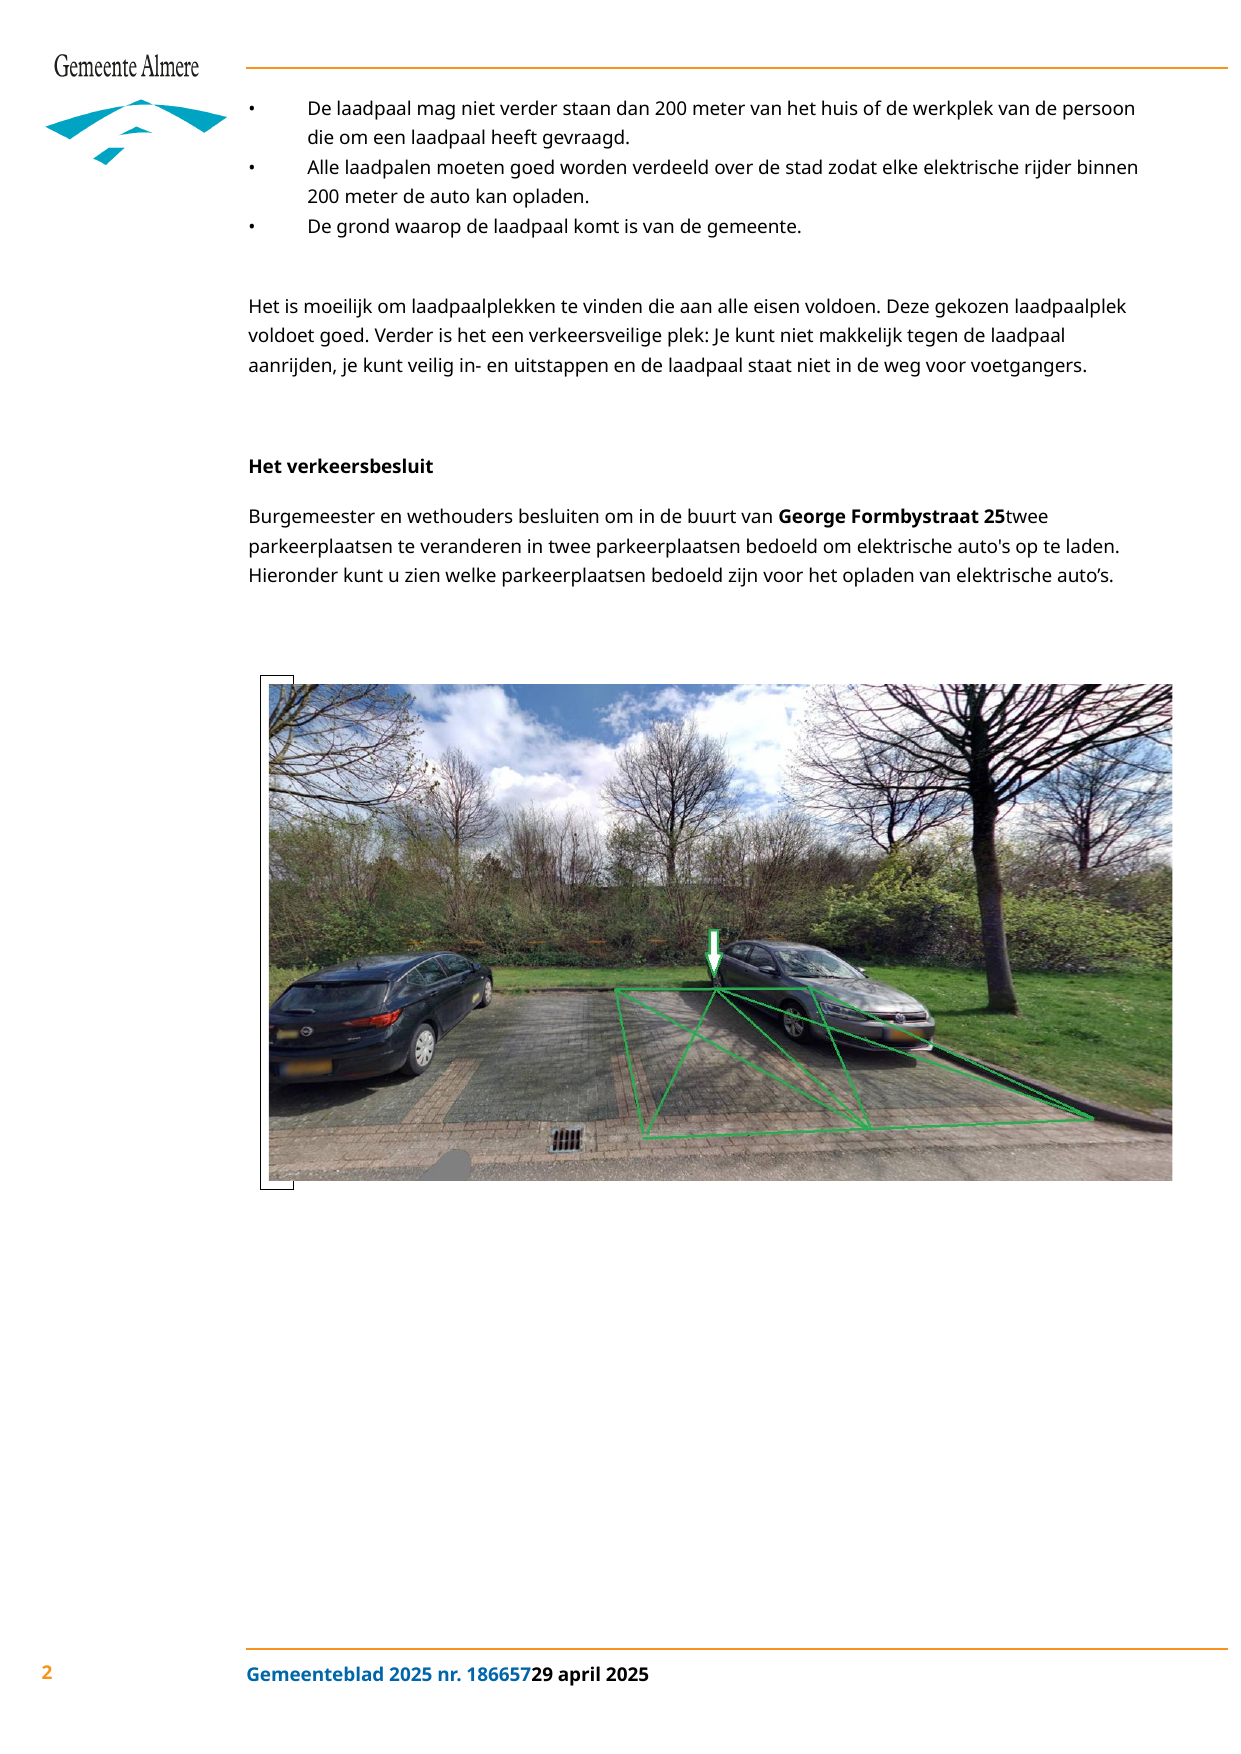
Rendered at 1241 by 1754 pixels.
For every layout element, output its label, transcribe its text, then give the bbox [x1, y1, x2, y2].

list Alle laadpalen moeten goed worden verdeeld over de stad zodat elke elektrische rijder binnen 200 meter de auto kan opladen. [248, 154, 1152, 209]
list De grond waarop de laadpaal komt is van de gemeente. [248, 213, 1152, 239]
picture [268, 684, 1173, 1181]
text Het is moeilijk om laadpaalplekken te vinden die aan alle eisen voldoen. Deze gekozen laadpaalplek voldoet goed. Verder is het een verkeersveilige plek: Je kunt niet makkelijk tegen de laadpaal aanrijden, je kunt veilig in- en uitstappen en de laadpaal staat niet in de weg voor voetgangers. [248, 293, 1152, 378]
text Het verkeersbesluit [248, 453, 1152, 479]
list De laadpaal mag niet verder staan dan 200 meter van het huis of de werkplek van de persoon die om een laadpaal heeft gevraagd. [248, 95, 1152, 150]
picture [41, 47, 231, 172]
text Burgemeester en wethouders besluiten om in de buurt van George Formbystraat 25twee parkeerplaatsen te veranderen in twee parkeerplaatsen bedoeld om elektrische auto's op te laden. Hieronder kunt u zien welke parkeerplaatsen bedoeld zijn voor het opladen van elektrische auto’s. [248, 503, 1152, 588]
